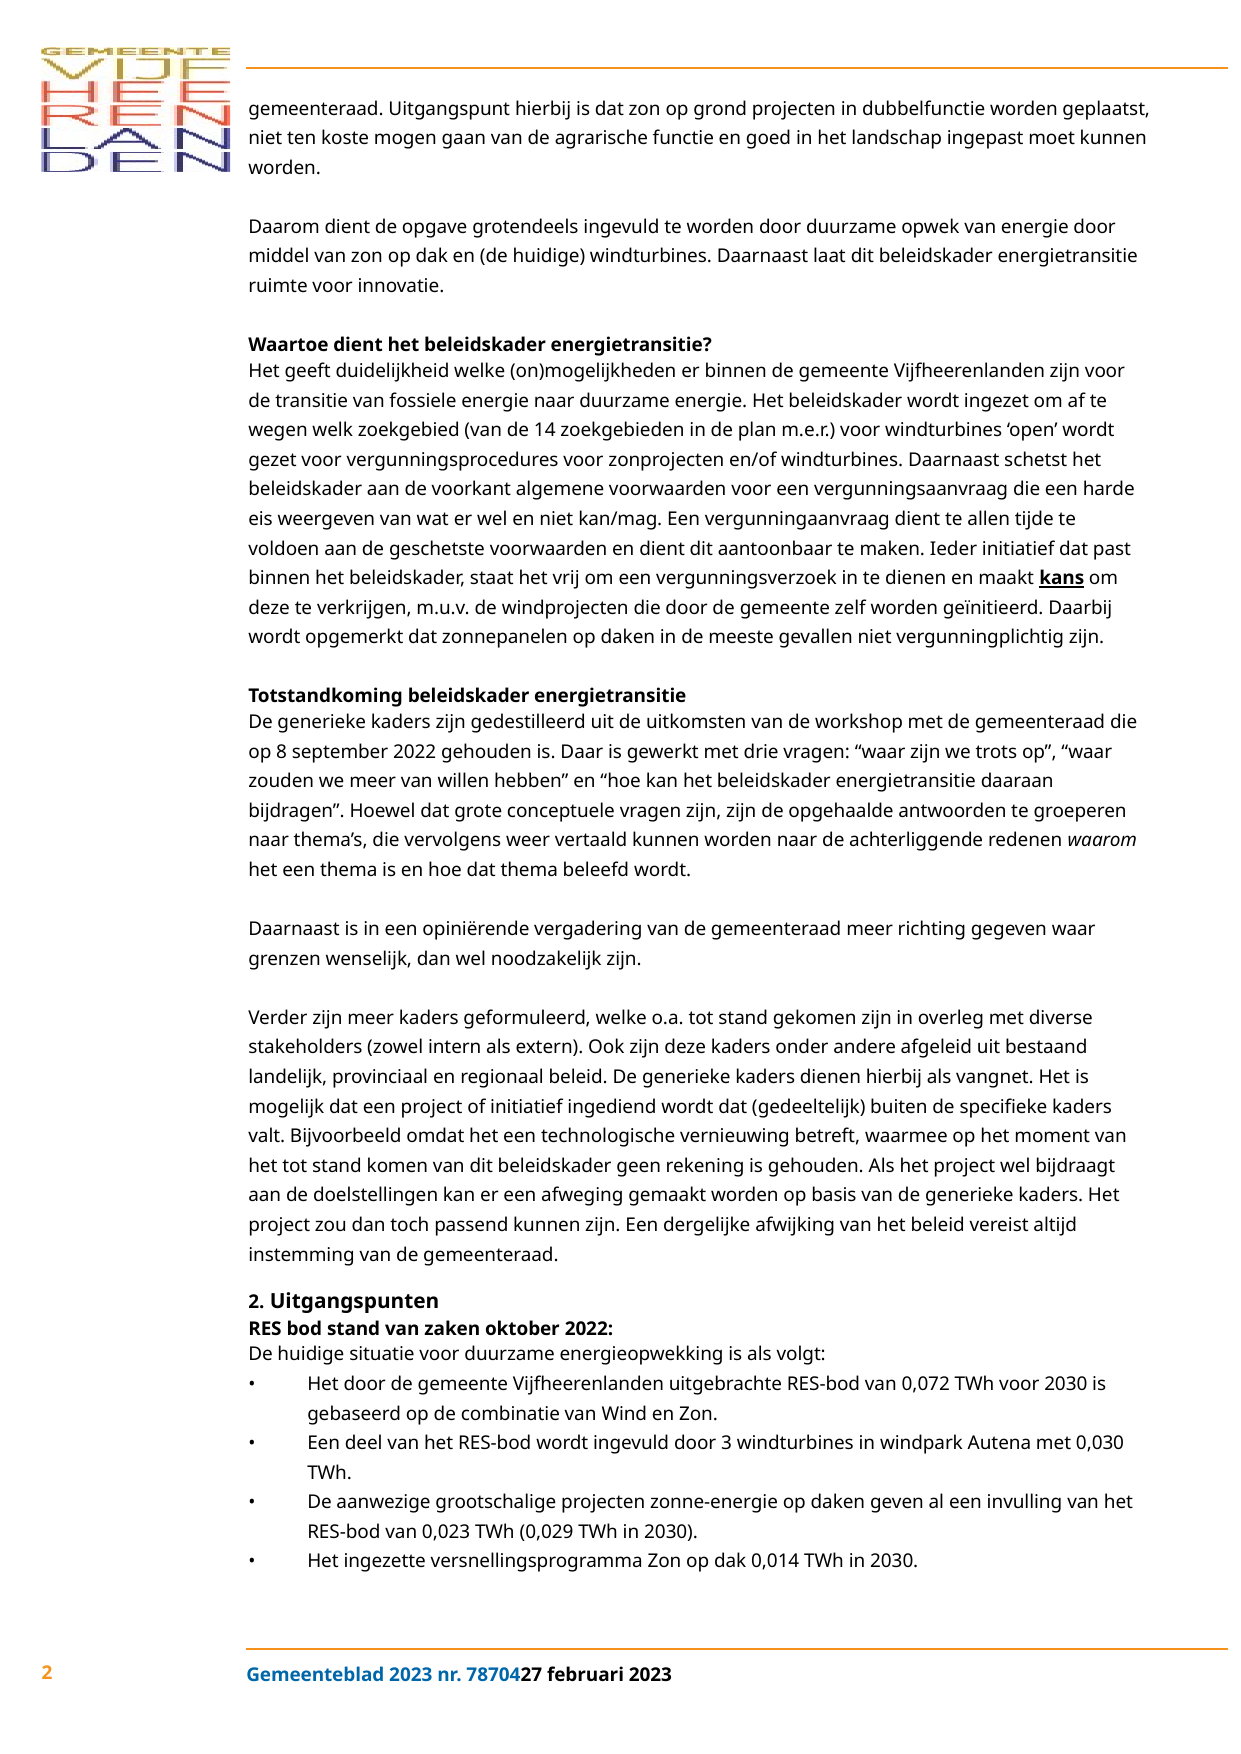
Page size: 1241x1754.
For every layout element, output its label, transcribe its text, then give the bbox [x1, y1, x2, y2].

text Het geeft duidelijkheid welke (on)mogelijkheden er binnen de gemeente Vijfheerenlanden zijn voor de transitie van fossiele energie naar duurzame energie. Het beleidskader wordt ingezet om af te wegen welk zoekgebied (van de 14 zoekgebieden in de plan m.e.r.) voor windturbines ‘open’ wordt gezet voor vergunningsprocedures voor zonprojecten en/of windturbines. Daarnaast schetst het beleidskader aan de voorkant algemene voorwaarden voor een vergunningsaanvraag die een harde eis weergeven van wat er wel en niet kan/mag. Een vergunningaanvraag dient te allen tijde te voldoen aan de geschetste voorwaarden en dient dit aantoonbaar te maken. Ieder initiatief dat past binnen het beleidskader, staat het vrij om een vergunningsverzoek in te dienen en maakt kans om deze te verkrijgen, m.u.v. de windprojecten die door de gemeente zelf worden geïnitieerd. Daarbij wordt opgemerkt dat zonnepanelen op daken in de meeste gevallen niet vergunningplichtig zijn. [248, 357, 1152, 649]
list De aanwezige grootschalige projecten zonne-energie op daken geven al een invulling van het RES-bod van 0,023 TWh (0,029 TWh in 2030). [248, 1488, 1152, 1544]
text Daarom dient de opgave grotendeels ingevuld te worden door duurzame opwek van energie door middel van zon op dak en (de huidige) windturbines. Daarnaast laat dit beleidskader energietransitie ruimte voor innovatie. [248, 213, 1152, 298]
text De generieke kaders zijn gedestilleerd uit de uitkomsten van de workshop met de gemeenteraad die op 8 september 2022 gehouden is. Daar is gewerkt met drie vragen: “waar zijn we trots op”, “waar zouden we meer van willen hebben” en “hoe kan het beleidskader energietransitie daaraan bijdragen”. Hoewel dat grote conceptuele vragen zijn, zijn de opgehaalde antwoorden te groeperen naar thema’s, die vervolgens weer vertaald kunnen worden naar de achterliggende redenen waarom het een thema is en hoe dat thema beleefd wordt. [248, 708, 1152, 882]
text De huidige situatie voor duurzame energieopwekking is als volgt: [248, 1341, 1152, 1366]
picture [41, 47, 231, 172]
list Het ingezette versnellingsprogramma Zon op dak 0,014 TWh in 2030. [248, 1548, 1152, 1573]
text gemeenteraad. Uitgangspunt hierbij is dat zon op grond projecten in dubbelfunctie worden geplaatst, niet ten koste mogen gaan van de agrarische functie en goed in het landschap ingepast moet kunnen worden. [248, 95, 1152, 180]
text RES bod stand van zaken oktober 2022: [248, 1315, 1152, 1341]
list Het door de gemeente Vijfheerenlanden uitgebrachte RES-bod van 0,072 TWh voor 2030 is gebaseerd op de combinatie van Wind en Zon. [248, 1370, 1152, 1426]
text Verder zijn meer kaders geformuleerd, welke o.a. tot stand gekomen zijn in overleg met diverse stakeholders (zowel intern als extern). Ook zijn deze kaders onder andere afgeleid uit bestaand landelijk, provinciaal en regionaal beleid. De generieke kaders dienen hierbij als vangnet. Het is mogelijk dat een project of initiatief ingediend wordt dat (gedeeltelijk) buiten de specifieke kaders valt. Bijvoorbeeld omdat het een technologische vernieuwing betreft, waarmee op het moment van het tot stand komen van dit beleidskader geen rekening is gehouden. Als het project wel bijdraagt aan de doelstellingen kan er een afweging gemaakt worden op basis van de generieke kaders. Het project zou dan toch passend kunnen zijn. Een dergelijke afwijking van het beleid vereist altijd instemming van de gemeenteraad. [248, 1004, 1152, 1267]
text Totstandkoming beleidskader energietransitie [248, 683, 1152, 708]
text 2. Uitgangspunten [248, 1286, 1152, 1315]
list Een deel van het RES-bod wordt ingevuld door 3 windturbines in windpark Autena met 0,030 TWh. [248, 1429, 1152, 1485]
text Waartoe dient het beleidskader energietransitie? [248, 331, 1152, 357]
text Daarnaast is in een opiniërende vergadering van de gemeenteraad meer richting gegeven waar grenzen wenselijk, dan wel noodzakelijk zijn. [248, 915, 1152, 971]
